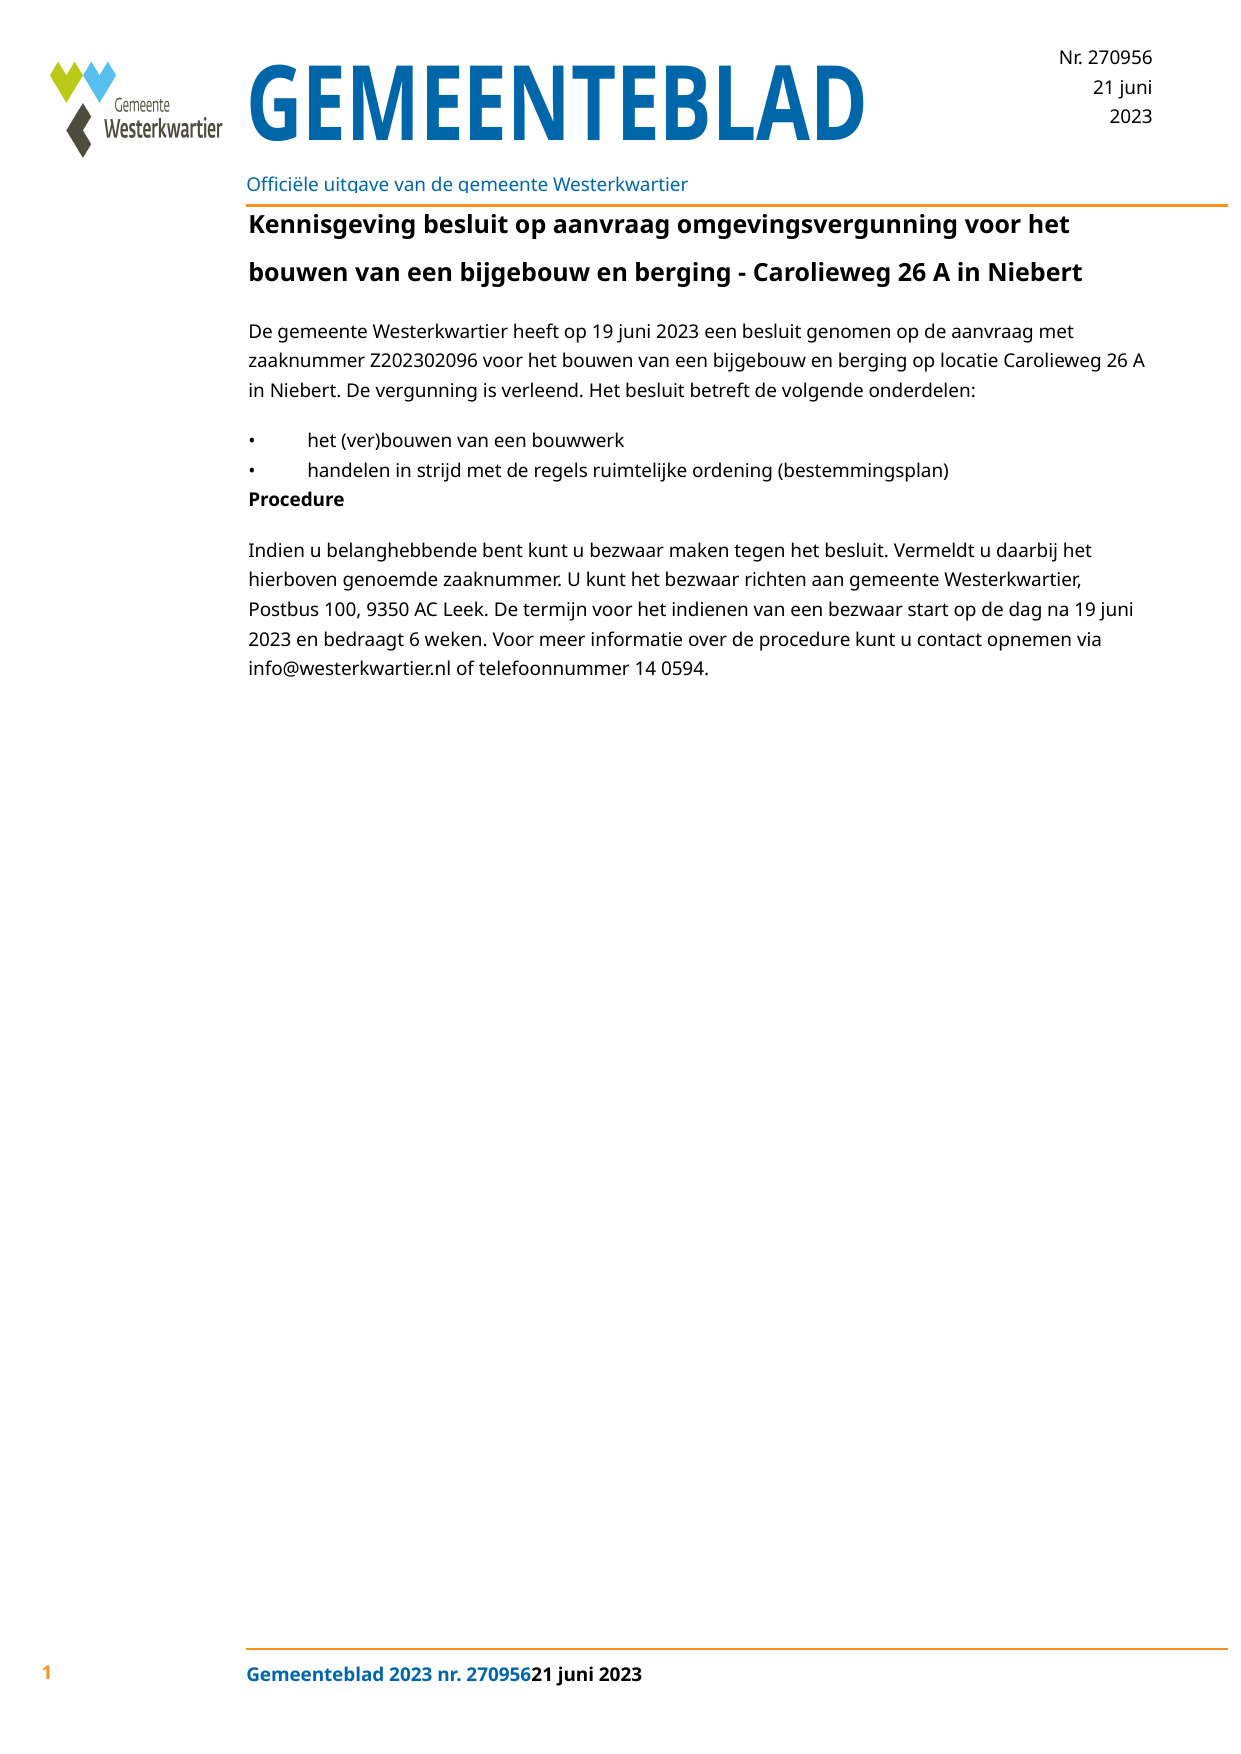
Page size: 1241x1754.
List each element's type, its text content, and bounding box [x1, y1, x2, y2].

list het (ver)bouwen van een bouwwerk [248, 427, 1152, 453]
picture [41, 47, 231, 172]
text De gemeente Westerkwartier heeft op 19 juni 2023 een besluit genomen op de aanvraag met zaaknummer Z202302096 voor het bouwen van een bijgebouw en berging op locatie Carolieweg 26 A in Niebert. De vergunning is verleend. Het besluit betreft de volgende onderdelen: [248, 318, 1152, 403]
text Indien u belanghebbende bent kunt u bezwaar maken tegen het besluit. Vermeldt u daarbij het hierboven genoemde zaaknummer. U kunt het bezwaar richten aan gemeente Westerkwartier, Postbus 100, 9350 AC Leek. De termijn voor het indienen van een bezwaar start op de dag na 19 juni 2023 en bedraagt 6 weken. Voor meer informatie over de procedure kunt u contact opnemen via info@westerkwartier.nl of telefoonnummer 14 0594. [248, 537, 1152, 681]
list handelen in strijd met de regels ruimtelijke ordening (bestemmingsplan) [248, 457, 1152, 483]
text Kennisgeving besluit op aanvraag omgevingsvergunning voor het bouwen van een bijgebouw en berging - Carolieweg 26 A in Niebert [248, 207, 1152, 288]
text Procedure [248, 487, 1152, 512]
